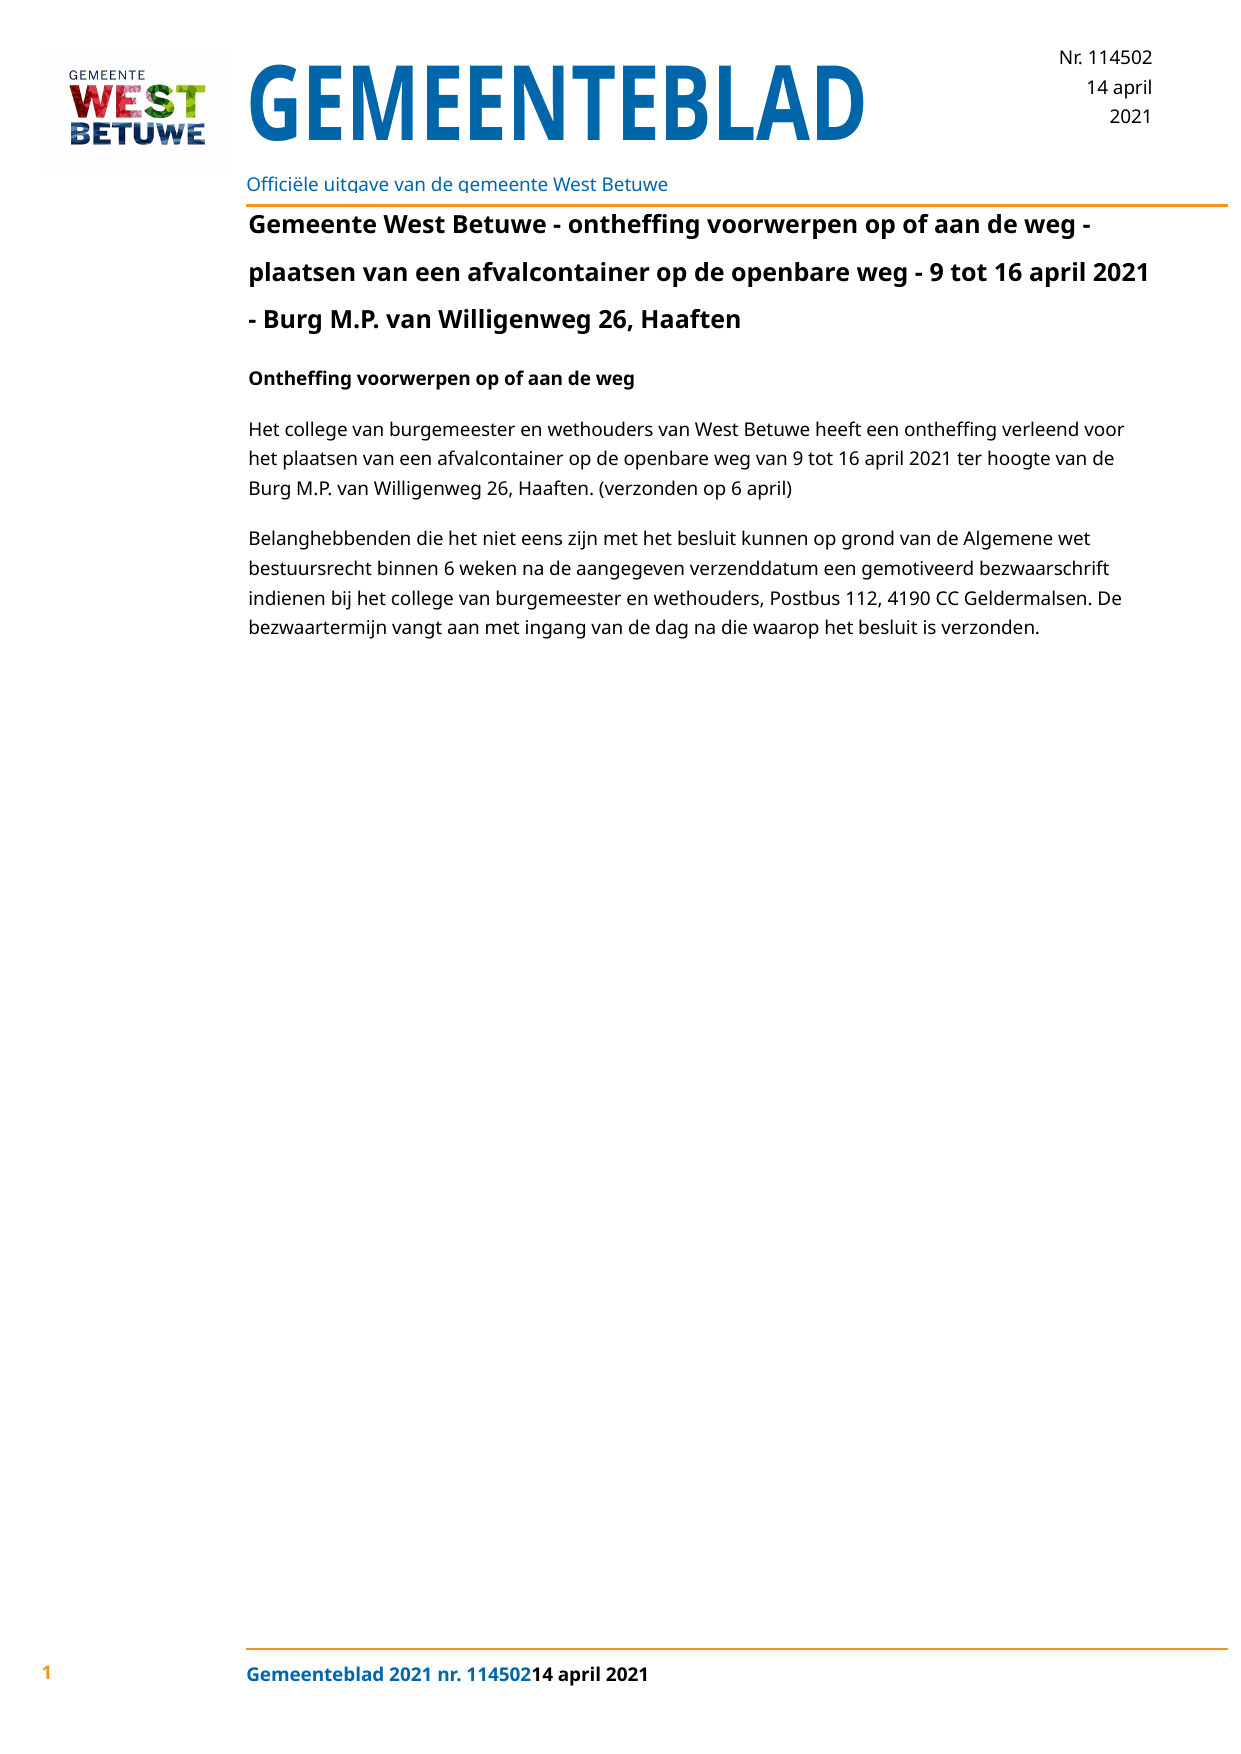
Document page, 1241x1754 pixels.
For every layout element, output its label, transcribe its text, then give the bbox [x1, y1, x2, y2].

picture [41, 47, 231, 172]
text Het college van burgemeester en wethouders van West Betuwe heeft een ontheffing verleend voor het plaatsen van een afvalcontainer op de openbare weg van 9 tot 16 april 2021 ter hoogte van de Burg M.P. van Willigenweg 26, Haaften. (verzonden op 6 april) [248, 416, 1152, 501]
text Belanghebbenden die het niet eens zijn met het besluit kunnen op grond van de Algemene wet bestuursrecht binnen 6 weken na de aangegeven verzenddatum een gemotiveerd bezwaarschrift indienen bij het college van burgemeester en wethouders, Postbus 112, 4190 CC Geldermalsen. De bezwaartermijn vangt aan met ingang van de dag na die waarop het besluit is verzonden. [248, 526, 1152, 640]
text Ontheffing voorwerpen op of aan de weg [248, 366, 1152, 391]
text Gemeente West Betuwe - ontheffing voorwerpen op of aan de weg - plaatsen van een afvalcontainer op de openbare weg - 9 tot 16 april 2021 - Burg M.P. van Willigenweg 26, Haaften [248, 207, 1152, 336]
